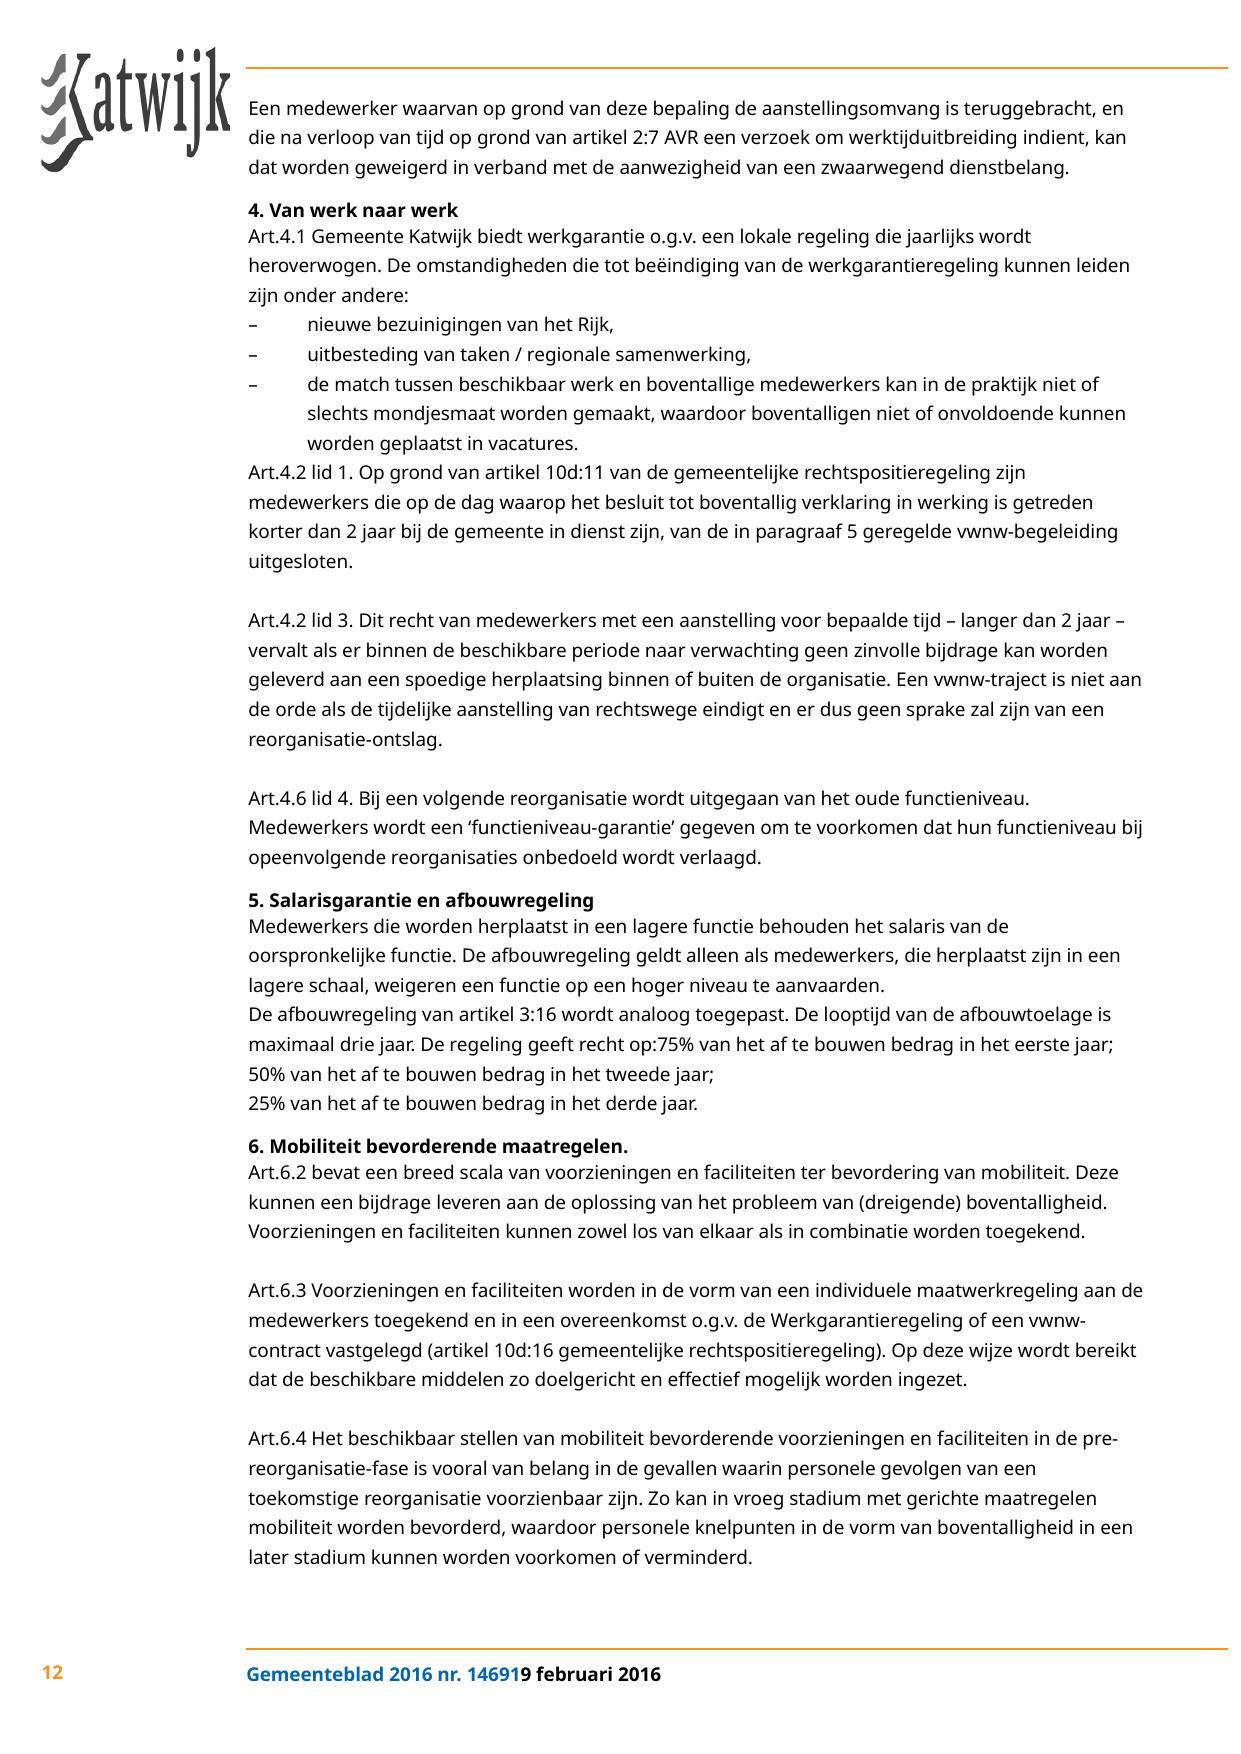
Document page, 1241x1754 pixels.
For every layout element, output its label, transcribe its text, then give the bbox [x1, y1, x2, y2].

text Een medewerker waarvan op grond van deze bepaling de aanstellingsomvang is teruggebracht, en die na verloop van tijd op grond van artikel 2:7 AVR een verzoek om werktijduitbreiding indient, kan dat worden geweigerd in verband met de aanwezigheid van een zwaarwegend dienstbelang. [248, 95, 1152, 180]
list nieuwe bezuinigingen van het Rijk, [248, 312, 1152, 337]
text 4. Van werk naar werk [248, 197, 1152, 223]
text Art.6.4 Het beschikbaar stellen van mobiliteit bevorderende voorzieningen en faciliteiten in de pre-reorganisatie-fase is vooral van belang in de gevallen waarin personele gevolgen van een toekomstige reorganisatie voorzienbaar zijn. Zo kan in vroeg stadium met gerichte maatregelen mobiliteit worden bevorderd, waardoor personele knelpunten in de vorm van boventalligheid in een later stadium kunnen worden voorkomen of verminderd. [248, 1426, 1152, 1569]
text 5. Salarisgarantie en afbouwregeling [248, 887, 1152, 913]
list de match tussen beschikbaar werk en boventallige medewerkers kan in de praktijk niet of slechts mondjesmaat worden gemaakt, waardoor boventalligen niet of onvoldoende kunnen worden geplaatst in vacatures. [248, 371, 1152, 456]
text 25% van het af te bouwen bedrag in het derde jaar. [248, 1090, 1152, 1116]
text Art.4.1 Gemeente Katwijk biedt werkgarantie o.g.v. een lokale regeling die jaarlijks wordt heroverwogen. De omstandigheden die tot beëindiging van de werkgarantieregeling kunnen leiden zijn onder andere: [248, 223, 1152, 308]
text Medewerkers die worden herplaatst in een lagere functie behouden het salaris van de oorspronkelijke functie. De afbouwregeling geldt alleen als medewerkers, die herplaatst zijn in een lagere schaal, weigeren een functie op een hoger niveau te aanvaarden. [248, 913, 1152, 998]
text Art.6.2 bevat een breed scala van voorzieningen en faciliteiten ter bevordering van mobiliteit. Deze kunnen een bijdrage leveren aan de oplossing van het probleem van (dreigende) boventalligheid. [248, 1159, 1152, 1214]
text Art.6.3 Voorzieningen en faciliteiten worden in de vorm van een individuele maatwerkregeling aan de medewerkers toegekend en in een overeenkomst o.g.v. de Werkgarantieregeling of een vwnw-contract vastgelegd (artikel 10d:16 gemeentelijke rechtspositieregeling). Op deze wijze wordt bereikt dat de beschikbare middelen zo doelgericht en effectief mogelijk worden ingezet. [248, 1278, 1152, 1392]
text Art.4.2 lid 1. Op grond van artikel 10d:11 van de gemeentelijke rechtspositieregeling zijn medewerkers die op de dag waarop het besluit tot boventallig verklaring in werking is getreden korter dan 2 jaar bij de gemeente in dienst zijn, van de in paragraaf 5 geregelde vwnw-begeleiding uitgesloten. [248, 459, 1152, 574]
text Art.4.6 lid 4. Bij een volgende reorganisatie wordt uitgegaan van het oude functieniveau. Medewerkers wordt een ‘functieniveau-garantie’ gegeven om te voorkomen dat hun functieniveau bij opeenvolgende reorganisaties onbedoeld wordt verlaagd. [248, 785, 1152, 870]
text De afbouwregeling van artikel 3:16 wordt analoog toegepast. De looptijd van de afbouwtoelage is maximaal drie jaar. De regeling geeft recht op:75% van het af te bouwen bedrag in het eerste jaar; [248, 1002, 1152, 1057]
text 6. Mobiliteit bevorderende maatregelen. [248, 1133, 1152, 1159]
text Voorzieningen en faciliteiten kunnen zowel los van elkaar als in combinatie worden toegekend. [248, 1218, 1152, 1244]
text 50% van het af te bouwen bedrag in het tweede jaar; [248, 1061, 1152, 1087]
list uitbesteding van taken / regionale samenwerking, [248, 341, 1152, 367]
picture [41, 47, 231, 172]
text Art.4.2 lid 3. Dit recht van medewerkers met een aanstelling voor bepaalde tijd – langer dan 2 jaar – vervalt als er binnen de beschikbare periode naar verwachting geen zinvolle bijdrage kan worden geleverd aan een spoedige herplaatsing binnen of buiten de organisatie. Een vwnw-traject is niet aan de orde als de tijdelijke aanstelling van rechtswege eindigt en er dus geen sprake zal zijn van een reorganisatie-ontslag. [248, 607, 1152, 751]
